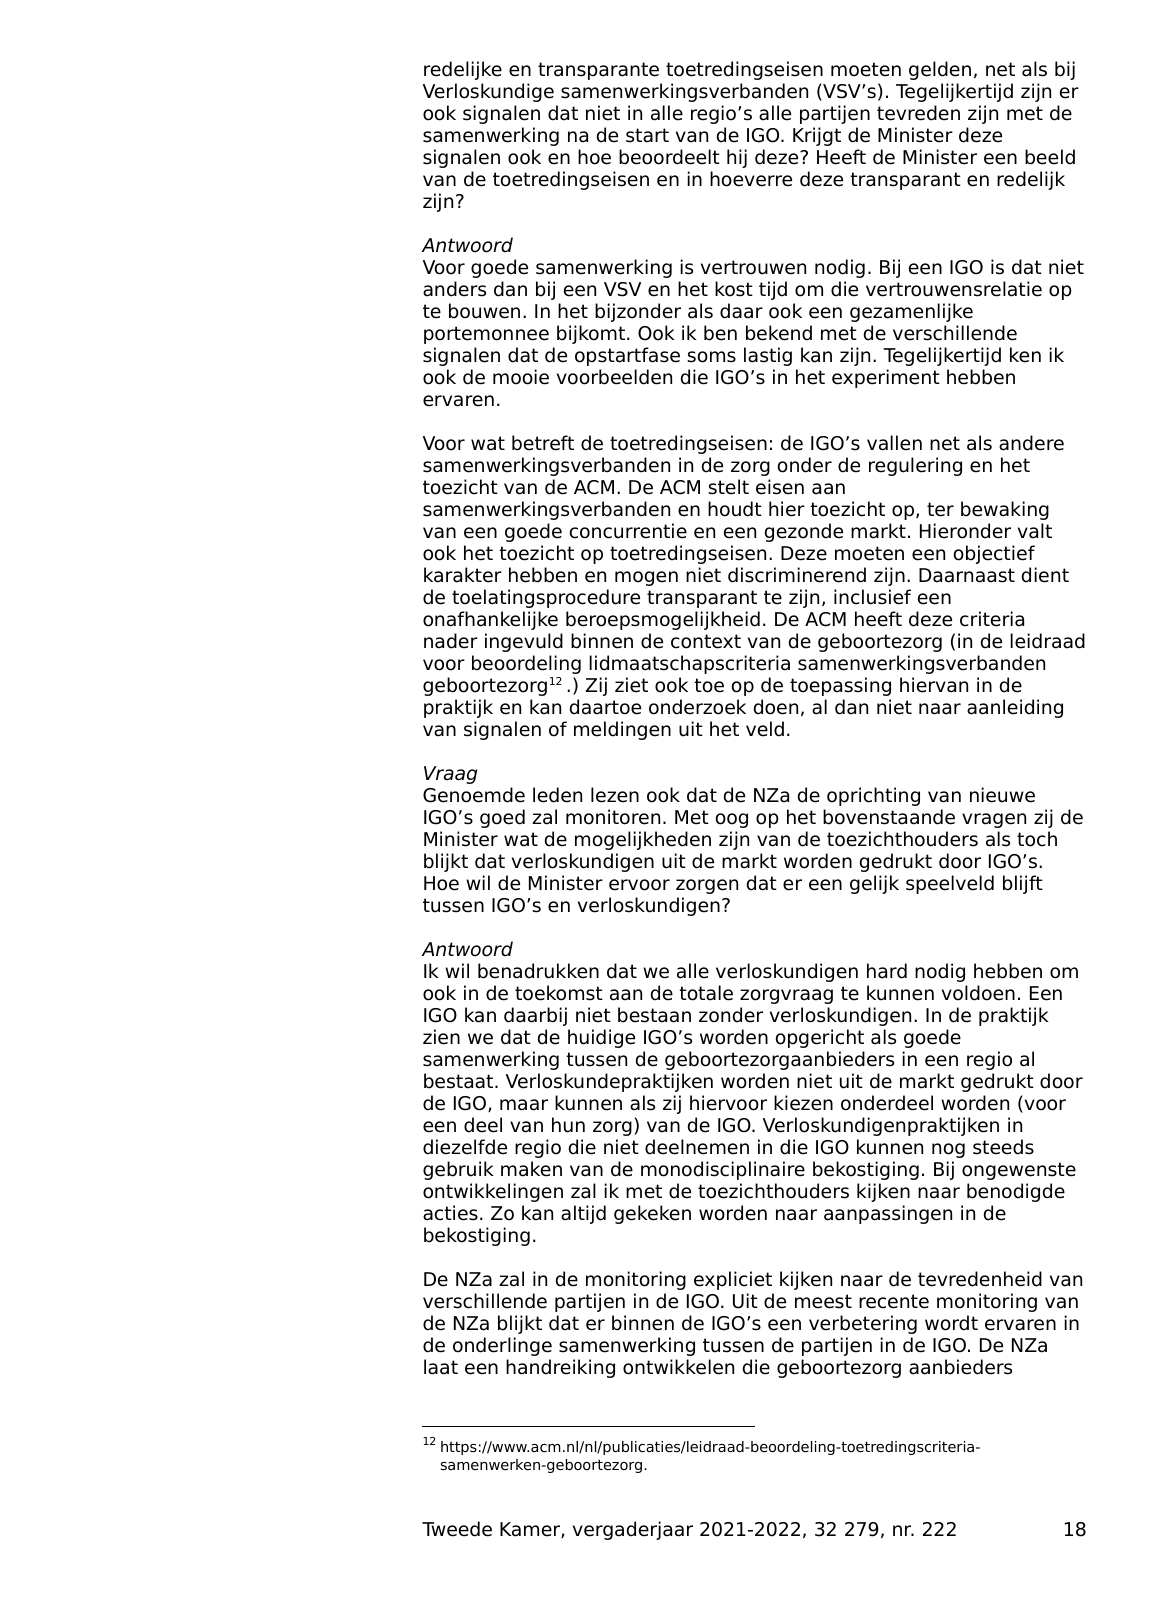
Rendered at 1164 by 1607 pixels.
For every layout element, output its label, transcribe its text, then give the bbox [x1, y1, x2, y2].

text redelijke en transparante toetredingseisen moeten gelden, net als bij Verloskundige samenwerkingsverbanden (VSV’s). Tegelijkertijd zijn er ook signalen dat niet in alle regio’s alle partijen tevreden zijn met de samenwerking na de start van de IGO. Krijgt de Minister deze signalen ook en hoe beoordeelt hij deze? Heeft de Minister een beeld van de toetredingseisen en in hoeverre deze transparant en redelijk zijn? [422, 59, 1087, 213]
text Voor wat betreft de toetredingseisen: de IGO’s vallen net als andere samenwerkingsverbanden in de zorg onder de regulering en het toezicht van de ACM. De ACM stelt eisen aan samenwerkingsverbanden en houdt hier toezicht op, ter bewaking van een goede concurrentie en een gezonde markt. Hieronder valt ook het toezicht op toetredingseisen. Deze moeten een objectief karakter hebben en mogen niet discriminerend zijn. Daarnaast dient de toelatingsprocedure transparant te zijn, inclusief een onafhankelijke beroepsmogelijkheid. De ACM heeft deze criteria nader ingevuld binnen de context van de geboortezorg (in de leidraad voor beoordeling lidmaatschapscriteria samenwerkingsverbanden geboortezorg.) Zij ziet ook toe op de toepassing hiervan in de praktijk en kan daartoe onderzoek doen, al dan niet naar aanleiding van signalen of meldingen uit het veld. [422, 433, 1087, 741]
subtitle Vraag [422, 763, 1087, 785]
subtitle Antwoord [422, 235, 1087, 257]
text Ik wil benadrukken dat we alle verloskundigen hard nodig hebben om ook in de toekomst aan de totale zorgvraag te kunnen voldoen. Een IGO kan daarbij niet bestaan zonder verloskundigen. In de praktijk zien we dat de huidige IGO’s worden opgericht als goede samenwerking tussen de geboortezorgaanbieders in een regio al bestaat. Verloskundepraktijken worden niet uit de markt gedrukt door de IGO, maar kunnen als zij hiervoor kiezen onderdeel worden (voor een deel van hun zorg) van de IGO. Verloskundigenpraktijken in diezelfde regio die niet deelnemen in die IGO kunnen nog steeds gebruik maken van de monodisciplinaire bekostiging. Bij ongewenste ontwikkelingen zal ik met de toezichthouders kijken naar benodigde acties. Zo kan altijd gekeken worden naar aanpassingen in de bekostiging. [422, 961, 1087, 1247]
subtitle Antwoord [422, 939, 1087, 961]
text https://www.acm.nl/nl/publicaties/leidraad-beoordeling-toetredingscriteria-samenwerken-geboortezorg. [422, 1435, 1087, 1474]
text De NZa zal in de monitoring expliciet kijken naar de tevredenheid van verschillende partijen in de IGO. Uit de meest recente monitoring van de NZa blijkt dat er binnen de IGO’s een verbetering wordt ervaren in de onderlinge samenwerking tussen de partijen in de IGO. De NZa laat een handreiking ontwikkelen die geboortezorg aanbieders [422, 1269, 1087, 1379]
text Voor goede samenwerking is vertrouwen nodig. Bij een IGO is dat niet anders dan bij een VSV en het kost tijd om die vertrouwensrelatie op te bouwen. In het bijzonder als daar ook een gezamenlijke portemonnee bijkomt. Ook ik ben bekend met de verschillende signalen dat de opstartfase soms lastig kan zijn. Tegelijkertijd ken ik ook de mooie voorbeelden die IGO’s in het experiment hebben ervaren. [422, 257, 1087, 411]
text Genoemde leden lezen ook dat de NZa de oprichting van nieuwe IGO’s goed zal monitoren. Met oog op het bovenstaande vragen zij de Minister wat de mogelijkheden zijn van de toezichthouders als toch blijkt dat verloskundigen uit de markt worden gedrukt door IGO’s. Hoe wil de Minister ervoor zorgen dat er een gelijk speelveld blijft tussen IGO’s en verloskundigen? [422, 785, 1087, 917]
